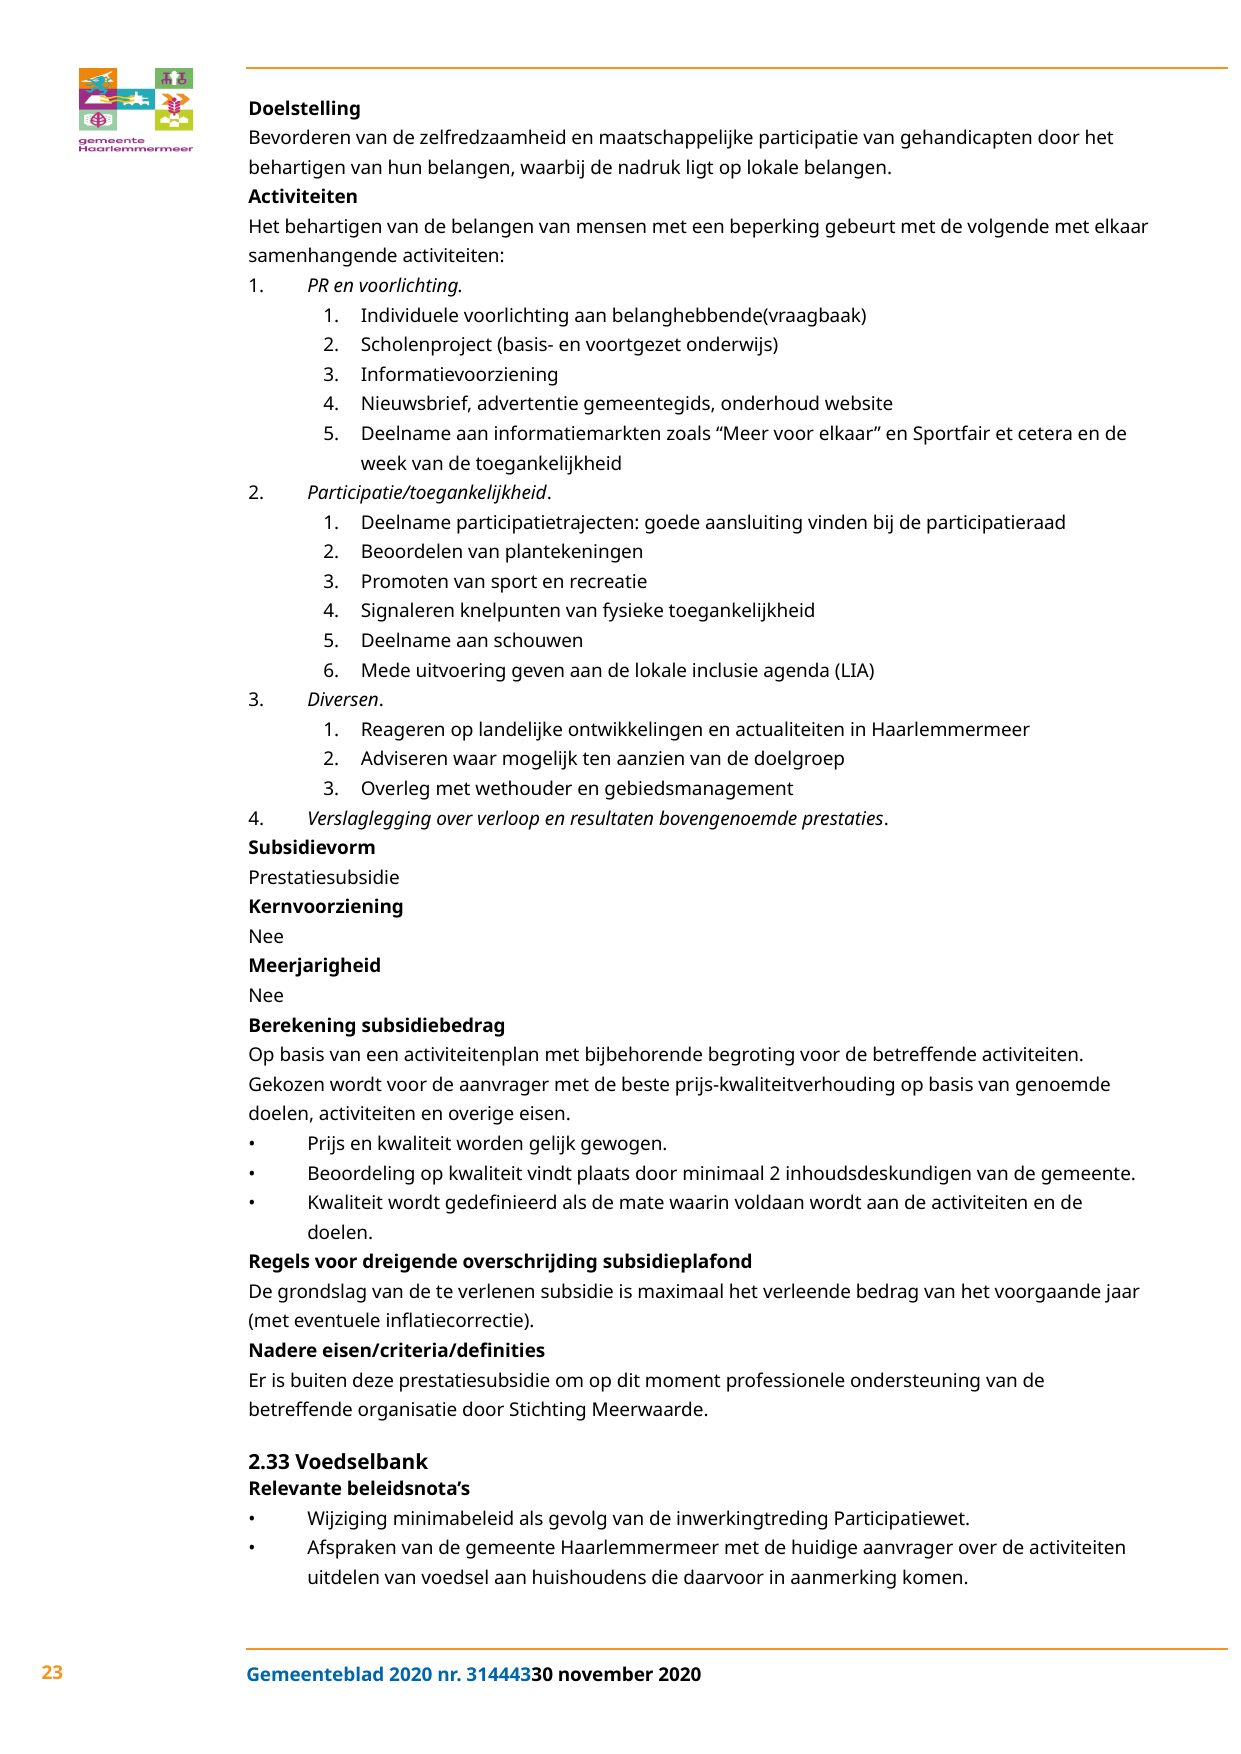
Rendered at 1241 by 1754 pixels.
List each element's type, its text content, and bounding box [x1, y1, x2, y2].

text Regels voor dreigende overschrijding subsidieplafond [248, 1248, 1152, 1274]
list Promoten van sport en recreatie [323, 568, 1152, 594]
list Individuele voorlichting aan belanghebbende(vraagbaak) [323, 302, 1152, 328]
text Meerjarigheid [248, 953, 1152, 978]
text Kernvoorziening [248, 893, 1152, 919]
list Reageren op landelijke ontwikkelingen en actualiteiten in Haarlemmermeer [323, 716, 1152, 742]
text Op basis van een activiteitenplan met bijbehorende begroting voor de betreffende activiteiten. Gekozen wordt voor de aanvrager met de beste prijs-kwaliteitverhouding op basis van genoemde doelen, activiteiten en overige eisen. [248, 1041, 1152, 1126]
list Kwaliteit wordt gedefinieerd als de mate waarin voldaan wordt aan de activiteiten en de doelen. [248, 1189, 1152, 1245]
list Diversen. [248, 686, 1152, 712]
list Scholenproject (basis- en voortgezet onderwijs) [323, 331, 1152, 357]
text Er is buiten deze prestatiesubsidie om op dit moment professionele ondersteuning van de betreffende organisatie door Stichting Meerwaarde. [248, 1367, 1152, 1422]
list Overleg met wethouder en gebiedsmanagement [323, 775, 1152, 801]
list Nieuwsbrief, advertentie gemeentegids, onderhoud website [323, 391, 1152, 416]
list Mede uitvoering geven aan de lokale inclusie agenda (LIA) [323, 657, 1152, 683]
list Participatie/toegankelijkheid. [248, 479, 1152, 505]
list Adviseren waar mogelijk ten aanzien van de doelgroep [323, 746, 1152, 771]
text Nee [248, 982, 1152, 1008]
list Prijs en kwaliteit worden gelijk gewogen. [248, 1130, 1152, 1156]
text Nadere eisen/criteria/definities [248, 1337, 1152, 1363]
list Wijziging minimabeleid als gevolg van de inwerkingtreding Participatiewet. [248, 1505, 1152, 1531]
text De grondslag van de te verlenen subsidie is maximaal het verleende bedrag van het voorgaande jaar (met eventuele inflatiecorrectie). [248, 1278, 1152, 1333]
text Berekening subsidiebedrag [248, 1012, 1152, 1038]
text Relevante beleidsnota’s [248, 1475, 1152, 1501]
text Subsidievorm [248, 834, 1152, 860]
list Informatievoorziening [323, 361, 1152, 387]
list Deelname aan informatiemarkten zoals “Meer voor elkaar” en Sportfair et cetera en de week van de toegankelijkheid [323, 420, 1152, 476]
picture [41, 47, 231, 172]
text Prestatiesubsidie [248, 864, 1152, 890]
text Nee [248, 923, 1152, 949]
list Beoordeling op kwaliteit vindt plaats door minimaal 2 inhoudsdeskundigen van de gemeente. [248, 1160, 1152, 1186]
list Deelname aan schouwen [323, 627, 1152, 653]
text Bevorderen van de zelfredzaamheid en maatschappelijke participatie van gehandicapten door het behartigen van hun belangen, waarbij de nadruk ligt op lokale belangen. [248, 124, 1152, 180]
text Activiteiten [248, 183, 1152, 209]
list Deelname participatietrajecten: goede aansluiting vinden bij de participatieraad [323, 509, 1152, 535]
text 2.33 Voedselbank [248, 1447, 1152, 1475]
list Afspraken van de gemeente Haarlemmermeer met de huidige aanvrager over de activiteiten uitdelen van voedsel aan huishoudens die daarvoor in aanmerking komen. [248, 1534, 1152, 1590]
text Doelstelling [248, 95, 1152, 121]
list Verslaglegging over verloop en resultaten bovengenoemde prestaties. [248, 805, 1152, 831]
list Signaleren knelpunten van fysieke toegankelijkheid [323, 598, 1152, 623]
list PR en voorlichting. [248, 272, 1152, 298]
list Beoordelen van plantekeningen [323, 538, 1152, 564]
text Het behartigen van de belangen van mensen met een beperking gebeurt met de volgende met elkaar samenhangende activiteiten: [248, 213, 1152, 268]
